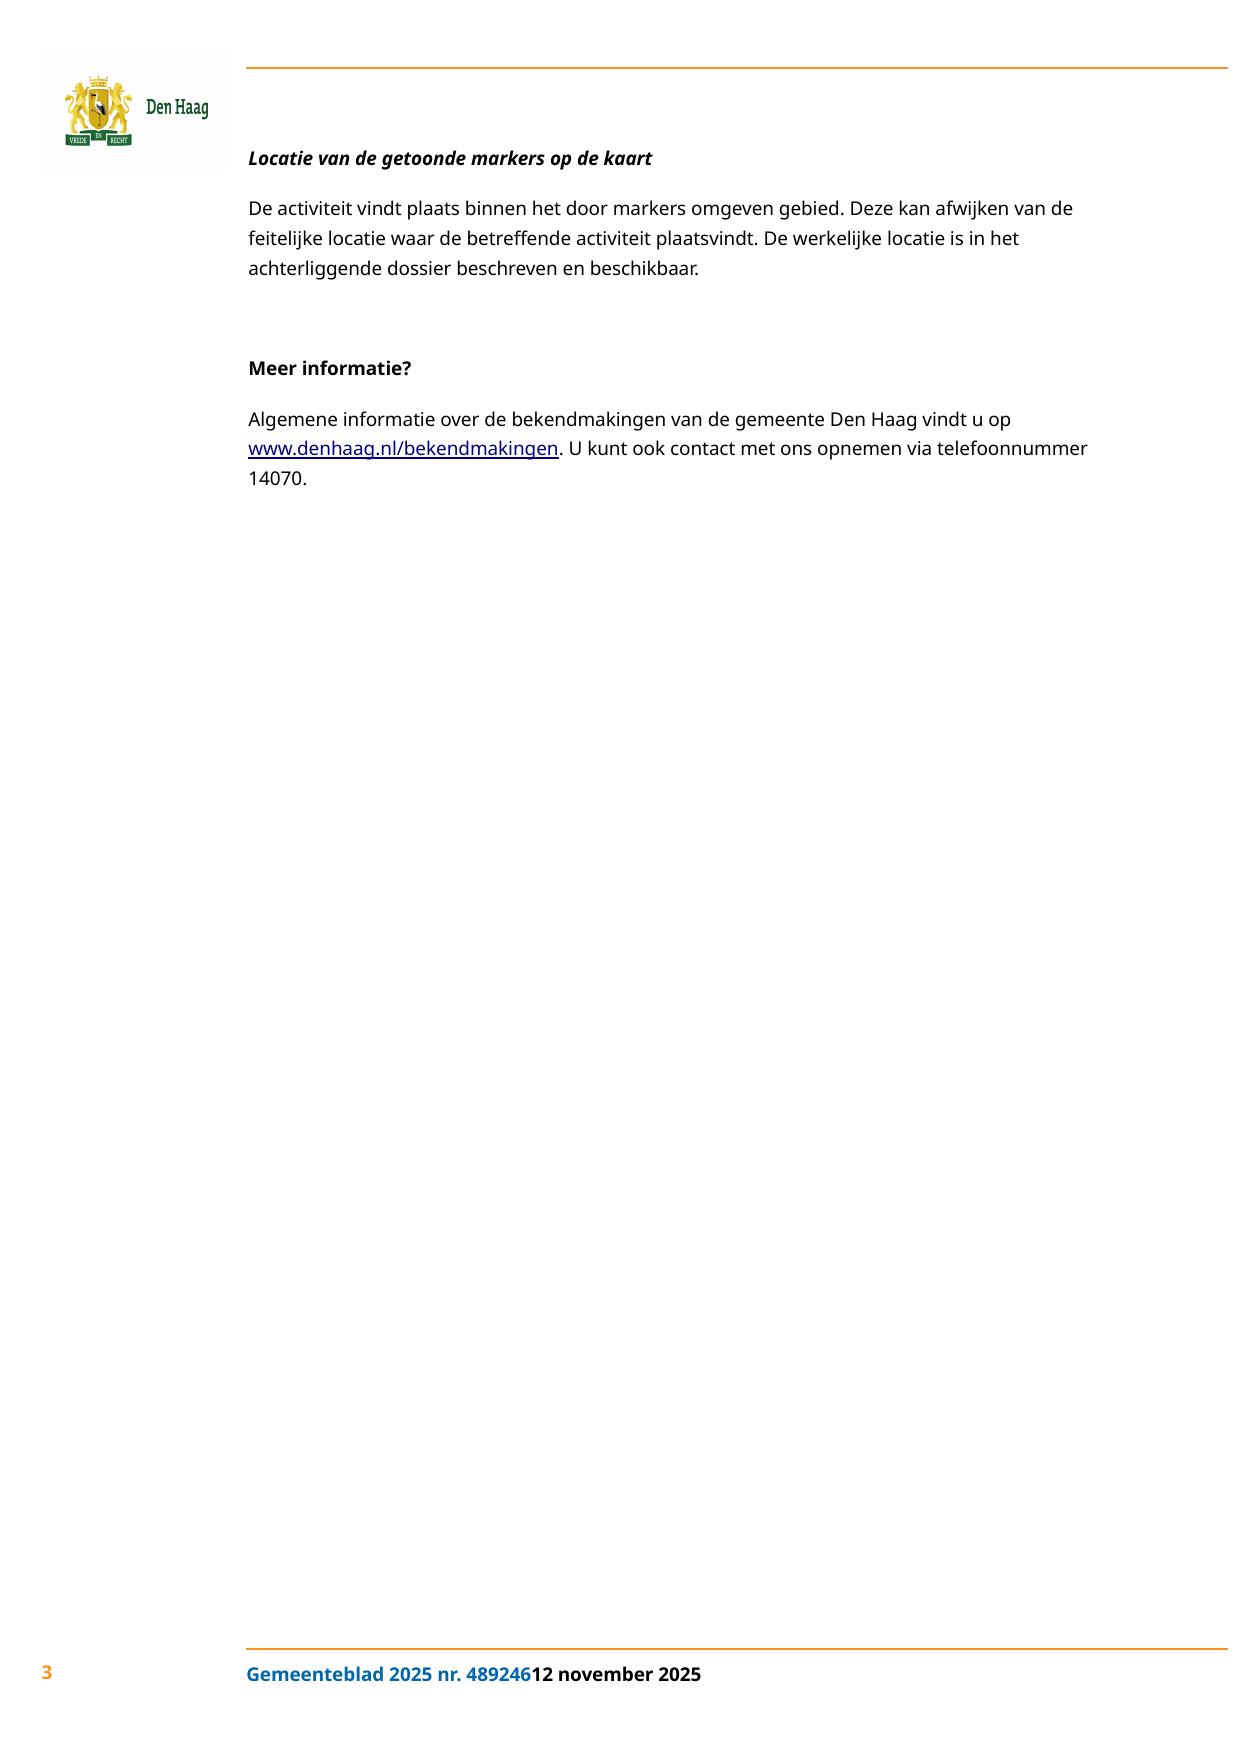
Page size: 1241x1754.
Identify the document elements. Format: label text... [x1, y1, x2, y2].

text Meer informatie? [248, 356, 1152, 381]
picture [41, 47, 231, 172]
text De activiteit vindt plaats binnen het door markers omgeven gebied. Deze kan afwijken van de feitelijke locatie waar de betreffende activiteit plaatsvindt. De werkelijke locatie is in het achterliggende dossier beschreven en beschikbaar. [248, 196, 1152, 281]
text Locatie van de getoonde markers op de kaart [248, 145, 1152, 171]
text Algemene informatie over de bekendmakingen van de gemeente Den Haag vindt u op www.denhaag.nl/bekendmakingen. U kunt ook contact met ons opnemen via telefoonnummer 14070. [248, 406, 1152, 491]
